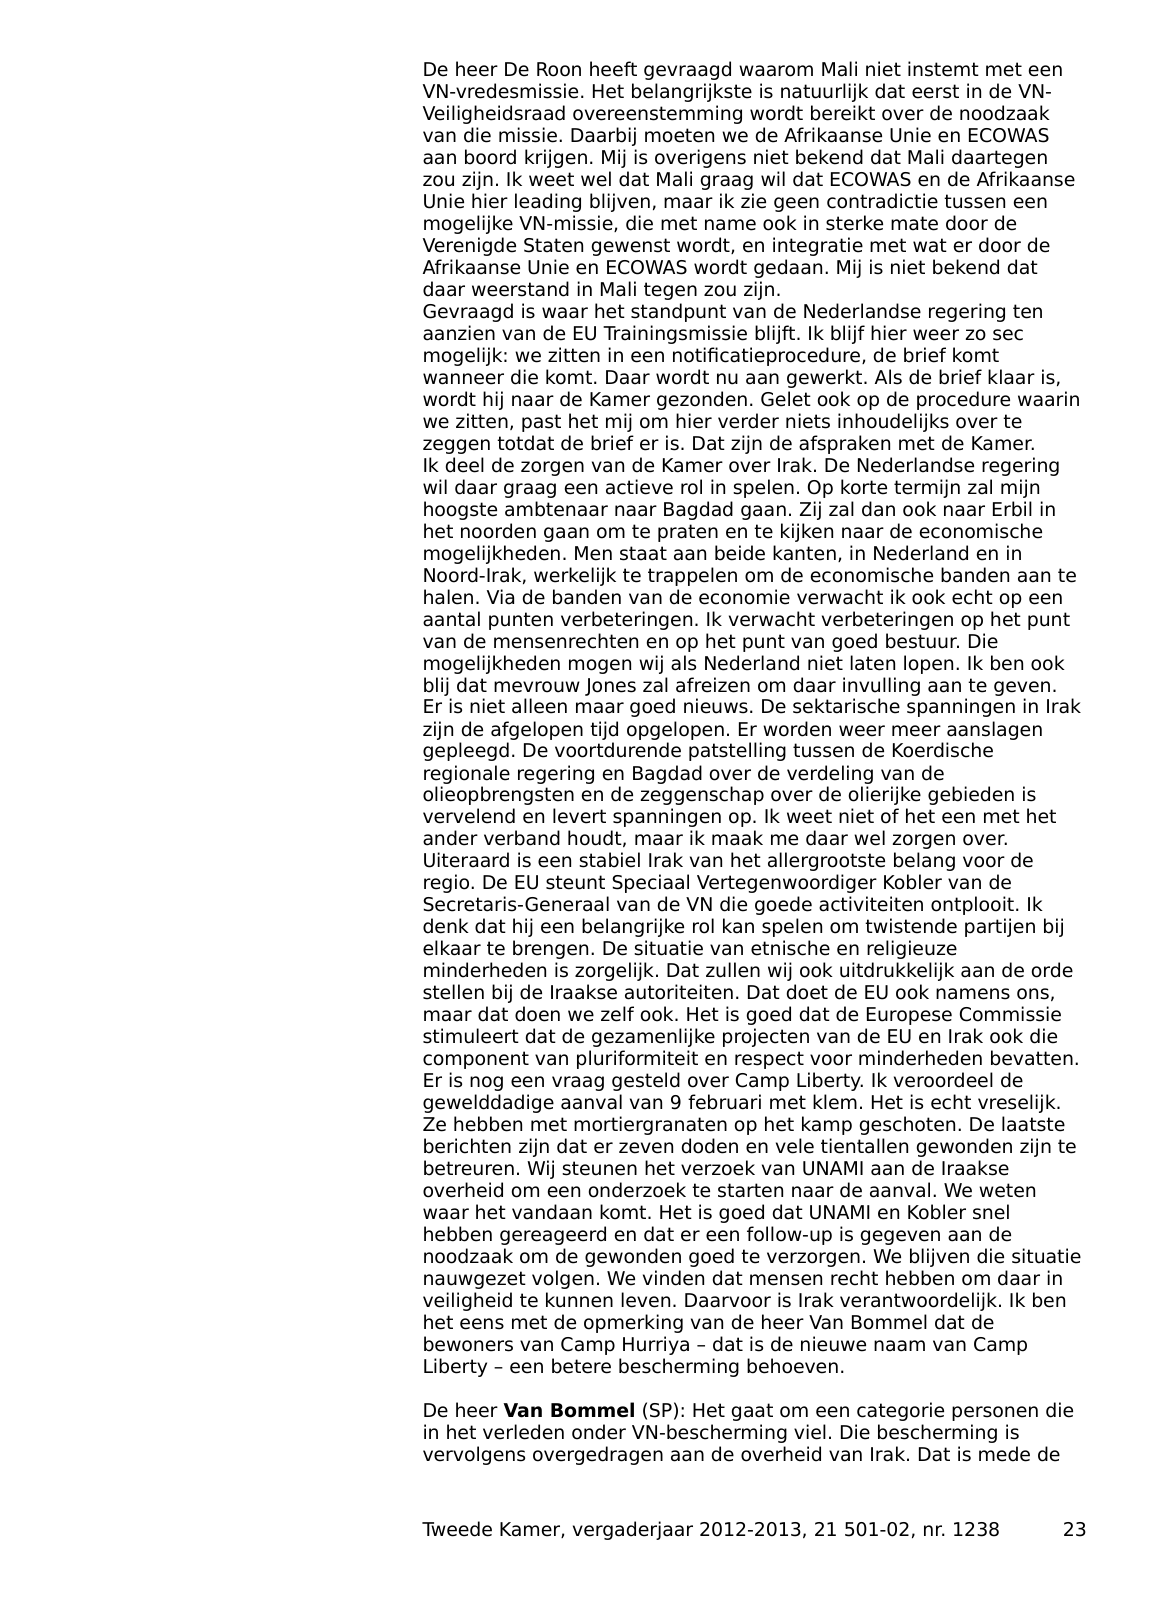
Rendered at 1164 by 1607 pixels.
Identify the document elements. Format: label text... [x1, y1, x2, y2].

text Gevraagd is waar het standpunt van de Nederlandse regering ten aanzien van de EU Trainingsmissie blijft. Ik blijf hier weer zo sec mogelijk: we zitten in een notificatieprocedure, de brief komt wanneer die komt. Daar wordt nu aan gewerkt. Als de brief klaar is, wordt hij naar de Kamer gezonden. Gelet ook op de procedure waarin we zitten, past het mij om hier verder niets inhoudelijks over te zeggen totdat de brief er is. Dat zijn de afspraken met de Kamer. [422, 301, 1087, 455]
text Er is nog een vraag gesteld over Camp Liberty. Ik veroordeel de gewelddadige aanval van 9 februari met klem. Het is echt vreselijk. Ze hebben met mortiergranaten op het kamp geschoten. De laatste berichten zijn dat er zeven doden en vele tientallen gewonden zijn te betreuren. Wij steunen het verzoek van UNAMI aan de Iraakse overheid om een onderzoek te starten naar de aanval. We weten waar het vandaan komt. Het is goed dat UNAMI en Kobler snel hebben gereageerd en dat er een follow-up is gegeven aan de noodzaak om de gewonden goed te verzorgen. We blijven die situatie nauwgezet volgen. We vinden dat mensen recht hebben om daar in veiligheid te kunnen leven. Daarvoor is Irak verantwoordelijk. Ik ben het eens met de opmerking van de heer Van Bommel dat de bewoners van Camp Hurriya – dat is de nieuwe naam van Camp Liberty – een betere bescherming behoeven. [422, 1070, 1087, 1378]
text Er is niet alleen maar goed nieuws. De sektarische spanningen in Irak zijn de afgelopen tijd opgelopen. Er worden weer meer aanslagen gepleegd. De voortdurende patstelling tussen de Koerdische regionale regering en Bagdad over de verdeling van de olieopbrengsten en de zeggenschap over de olierijke gebieden is vervelend en levert spanningen op. Ik weet niet of het een met het ander verband houdt, maar ik maak me daar wel zorgen over. [422, 696, 1087, 850]
text Uiteraard is een stabiel Irak van het allergrootste belang voor de regio. De EU steunt Speciaal Vertegenwoordiger Kobler van de Secretaris-Generaal van de VN die goede activiteiten ontplooit. Ik denk dat hij een belangrijke rol kan spelen om twistende partijen bij elkaar te brengen. De situatie van etnische en religieuze minderheden is zorgelijk. Dat zullen wij ook uitdrukkelijk aan de orde stellen bij de Iraakse autoriteiten. Dat doet de EU ook namens ons, maar dat doen we zelf ook. Het is goed dat de Europese Commissie stimuleert dat de gezamenlijke projecten van de EU en Irak ook die component van pluriformiteit en respect voor minderheden bevatten. [422, 850, 1087, 1070]
text Ik deel de zorgen van de Kamer over Irak. De Nederlandse regering wil daar graag een actieve rol in spelen. Op korte termijn zal mijn hoogste ambtenaar naar Bagdad gaan. Zij zal dan ook naar Erbil in het noorden gaan om te praten en te kijken naar de economische mogelijkheden. Men staat aan beide kanten, in Nederland en in Noord-Irak, werkelijk te trappelen om de economische banden aan te halen. Via de banden van de economie verwacht ik ook echt op een aantal punten verbeteringen. Ik verwacht verbeteringen op het punt van de mensenrechten en op het punt van goed bestuur. Die mogelijkheden mogen wij als Nederland niet laten lopen. Ik ben ook blij dat mevrouw Jones zal afreizen om daar invulling aan te geven. [422, 455, 1087, 696]
text De heer De Roon heeft gevraagd waarom Mali niet instemt met een VN-vredesmissie. Het belangrijkste is natuurlijk dat eerst in de VN-Veiligheidsraad overeenstemming wordt bereikt over de noodzaak van die missie. Daarbij moeten we de Afrikaanse Unie en ECOWAS aan boord krijgen. Mij is overigens niet bekend dat Mali daartegen zou zijn. Ik weet wel dat Mali graag wil dat ECOWAS en de Afrikaanse Unie hier leading blijven, maar ik zie geen contradictie tussen een mogelijke VN-missie, die met name ook in sterke mate door de Verenigde Staten gewenst wordt, en integratie met wat er door de Afrikaanse Unie en ECOWAS wordt gedaan. Mij is niet bekend dat daar weerstand in Mali tegen zou zijn. [422, 59, 1087, 301]
text De heer Van Bommel (SP): Het gaat om een categorie personen die in het verleden onder VN-bescherming viel. Die bescherming is vervolgens overgedragen aan de overheid van Irak. Dat is mede de [422, 1400, 1087, 1466]
